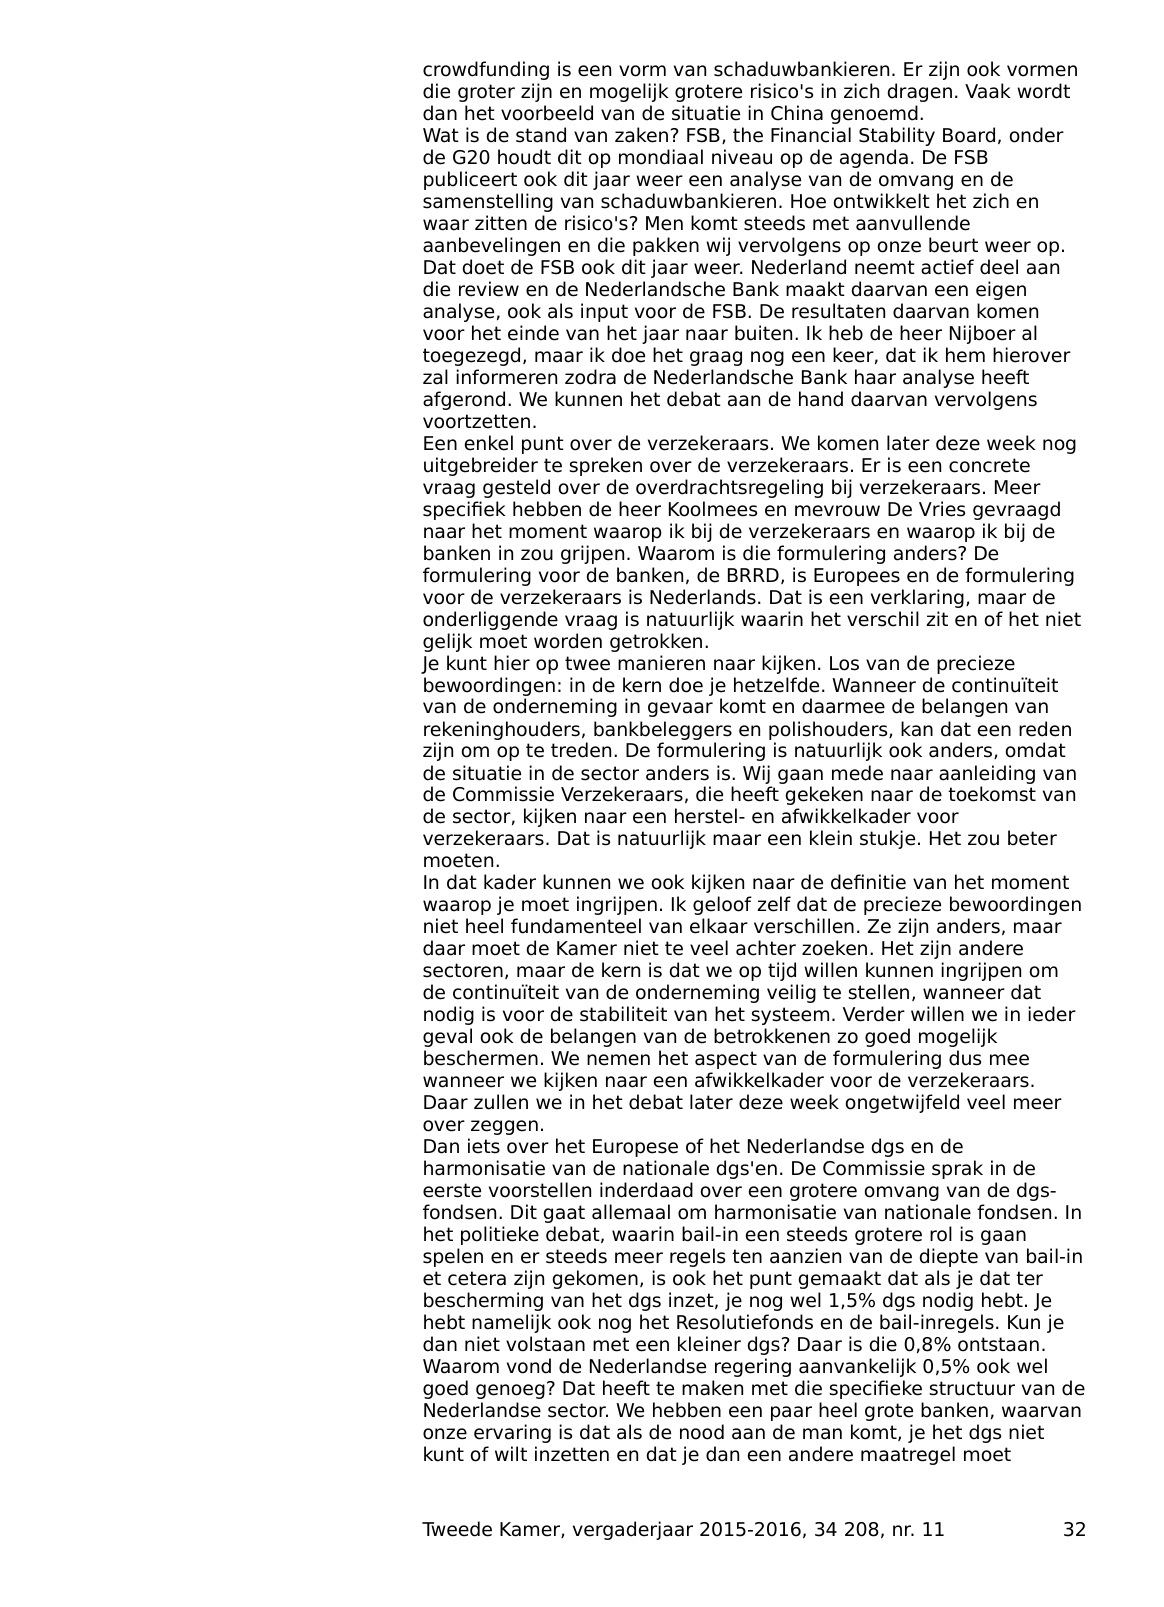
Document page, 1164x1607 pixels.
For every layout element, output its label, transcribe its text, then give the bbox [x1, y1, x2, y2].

text Wat is de stand van zaken? FSB, the Financial Stability Board, onder de G20 houdt dit op mondiaal niveau op de agenda. De FSB publiceert ook dit jaar weer een analyse van de omvang en de samenstelling van schaduwbankieren. Hoe ontwikkelt het zich en waar zitten de risico's? Men komt steeds met aanvullende aanbevelingen en die pakken wij vervolgens op onze beurt weer op. Dat doet de FSB ook dit jaar weer. Nederland neemt actief deel aan die review en de Nederlandsche Bank maakt daarvan een eigen analyse, ook als input voor de FSB. De resultaten daarvan komen voor het einde van het jaar naar buiten. Ik heb de heer Nijboer al toegezegd, maar ik doe het graag nog een keer, dat ik hem hierover zal informeren zodra de Nederlandsche Bank haar analyse heeft afgerond. We kunnen het debat aan de hand daarvan vervolgens voortzetten. [422, 125, 1087, 433]
text Dan iets over het Europese of het Nederlandse dgs en de harmonisatie van de nationale dgs'en. De Commissie sprak in de eerste voorstellen inderdaad over een grotere omvang van de dgs-fondsen. Dit gaat allemaal om harmonisatie van nationale fondsen. In het politieke debat, waarin bail-in een steeds grotere rol is gaan spelen en er steeds meer regels ten aanzien van de diepte van bail-in et cetera zijn gekomen, is ook het punt gemaakt dat als je dat ter bescherming van het dgs inzet, je nog wel 1,5% dgs nodig hebt. Je hebt namelijk ook nog het Resolutiefonds en de bail-inregels. Kun je dan niet volstaan met een kleiner dgs? Daar is die 0,8% ontstaan. [422, 1136, 1087, 1356]
text In dat kader kunnen we ook kijken naar de definitie van het moment waarop je moet ingrijpen. Ik geloof zelf dat de precieze bewoordingen niet heel fundamenteel van elkaar verschillen. Ze zijn anders, maar daar moet de Kamer niet te veel achter zoeken. Het zijn andere sectoren, maar de kern is dat we op tijd willen kunnen ingrijpen om de continuïteit van de onderneming veilig te stellen, wanneer dat nodig is voor de stabiliteit van het systeem. Verder willen we in ieder geval ook de belangen van de betrokkenen zo goed mogelijk beschermen. We nemen het aspect van de formulering dus mee wanneer we kijken naar een afwikkelkader voor de verzekeraars. Daar zullen we in het debat later deze week ongetwijfeld veel meer over zeggen. [422, 872, 1087, 1136]
text crowdfunding is een vorm van schaduwbankieren. Er zijn ook vormen die groter zijn en mogelijk grotere risico's in zich dragen. Vaak wordt dan het voorbeeld van de situatie in China genoemd. [422, 59, 1087, 125]
text Een enkel punt over de verzekeraars. We komen later deze week nog uitgebreider te spreken over de verzekeraars. Er is een concrete vraag gesteld over de overdrachtsregeling bij verzekeraars. Meer specifiek hebben de heer Koolmees en mevrouw De Vries gevraagd naar het moment waarop ik bij de verzekeraars en waarop ik bij de banken in zou grijpen. Waarom is die formulering anders? De formulering voor de banken, de BRRD, is Europees en de formulering voor de verzekeraars is Nederlands. Dat is een verklaring, maar de onderliggende vraag is natuurlijk waarin het verschil zit en of het niet gelijk moet worden getrokken. [422, 433, 1087, 652]
text Je kunt hier op twee manieren naar kijken. Los van de precieze bewoordingen: in de kern doe je hetzelfde. Wanneer de continuïteit van de onderneming in gevaar komt en daarmee de belangen van rekeninghouders, bankbeleggers en polishouders, kan dat een reden zijn om op te treden. De formulering is natuurlijk ook anders, omdat de situatie in de sector anders is. Wij gaan mede naar aanleiding van de Commissie Verzekeraars, die heeft gekeken naar de toekomst van de sector, kijken naar een herstel- en afwikkelkader voor verzekeraars. Dat is natuurlijk maar een klein stukje. Het zou beter moeten. [422, 652, 1087, 872]
text Waarom vond de Nederlandse regering aanvankelijk 0,5% ook wel goed genoeg? Dat heeft te maken met die specifieke structuur van de Nederlandse sector. We hebben een paar heel grote banken, waarvan onze ervaring is dat als de nood aan de man komt, je het dgs niet kunt of wilt inzetten en dat je dan een andere maatregel moet [422, 1356, 1087, 1466]
